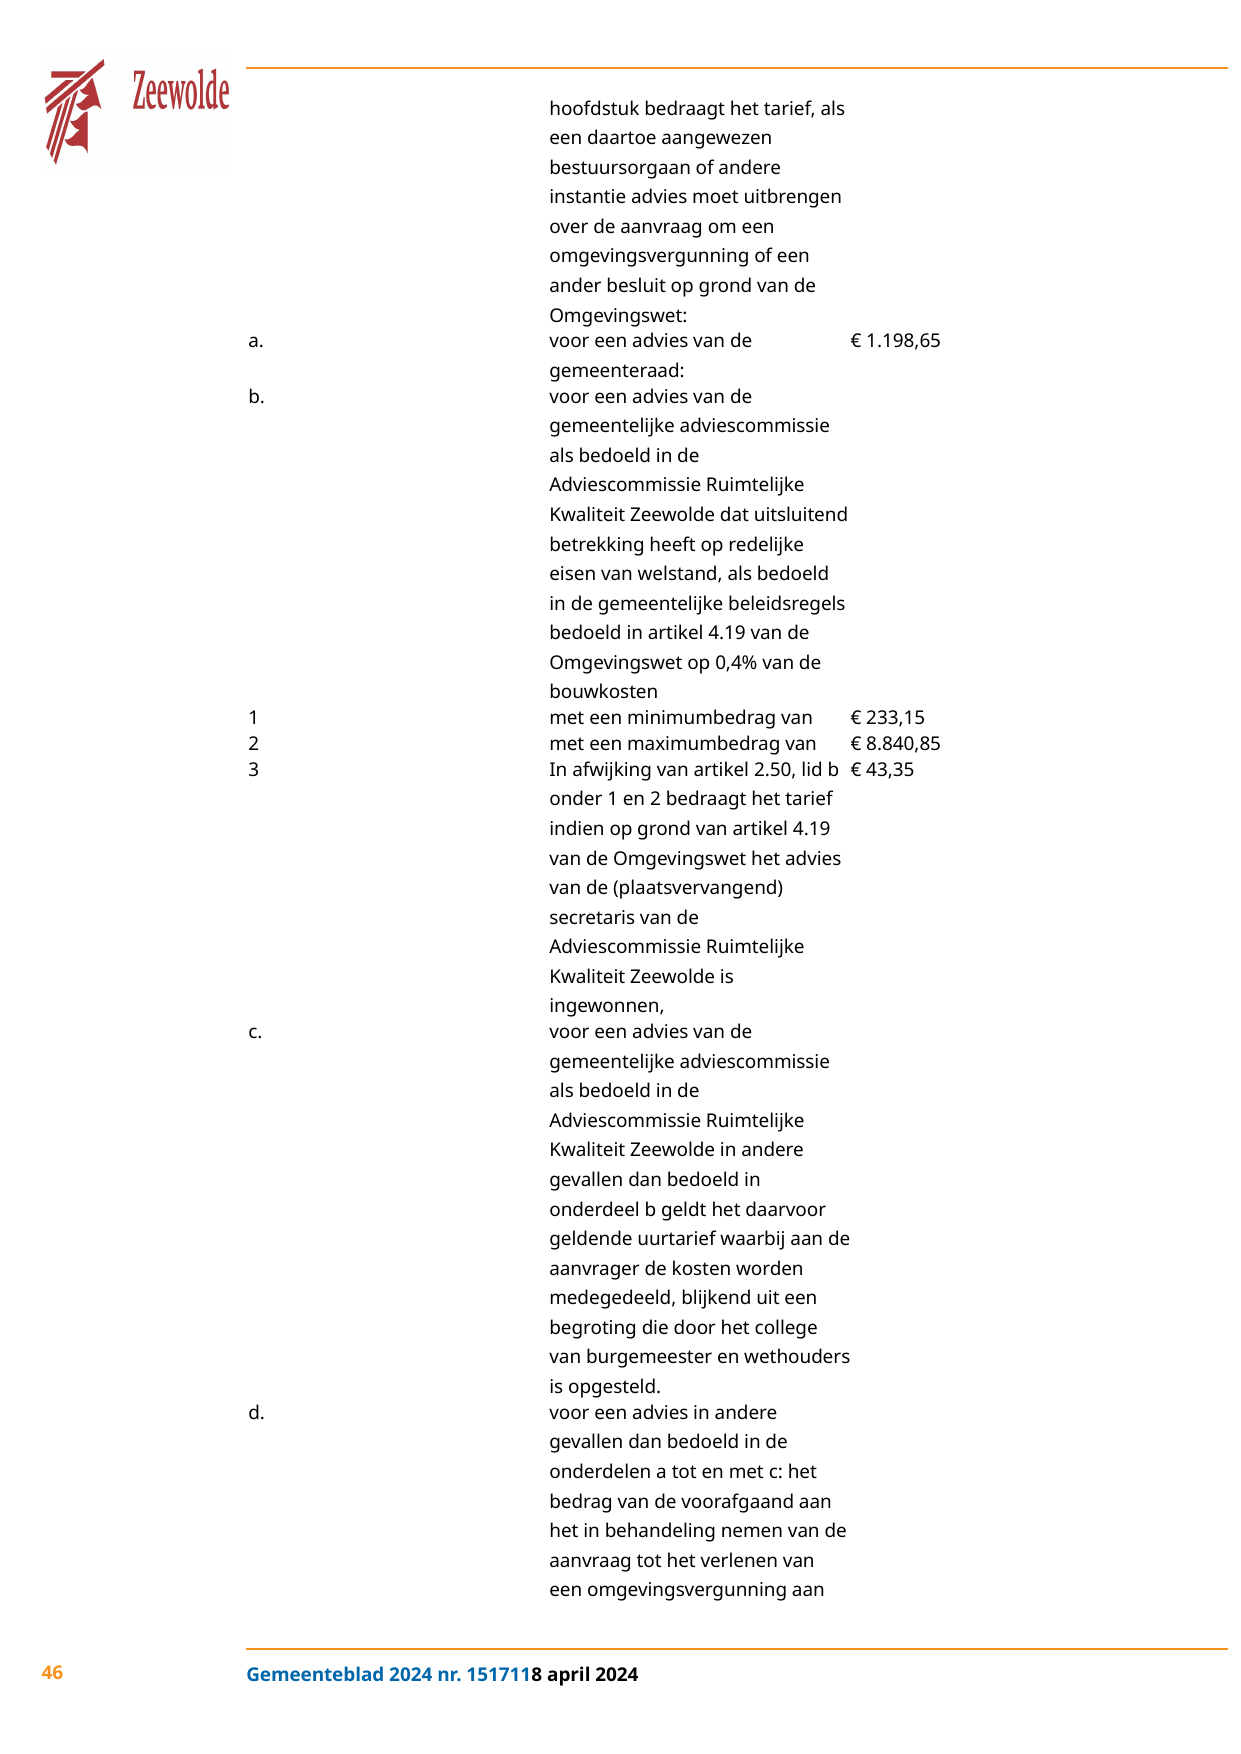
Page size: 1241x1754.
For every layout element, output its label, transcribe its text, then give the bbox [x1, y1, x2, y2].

table_cell hoofdstuk bedraagt het tarief, als een daartoe aangewezen bestuursorgaan of andere instantie advies moet uitbrengen over de aanvraag om een omgevingsvergunning of een ander besluit op grond van de Omgevingswet: [549, 95, 850, 328]
table_cell voor een advies in andere gevallen dan bedoeld in de onderdelen a tot en met c: het bedrag van de voorafgaand aan het in behandeling nemen van de aanvraag tot het verlenen van een omgevingsvergunning aan [549, 1399, 850, 1602]
table_cell voor een advies van de gemeentelijke adviescommissie als bedoeld in de Adviescommissie Ruimtelijke Kwaliteit Zeewolde in andere gevallen dan bedoeld in onderdeel b geldt het daarvoor geldende uurtarief waarbij aan de aanvrager de kosten worden medegedeeld, blijkend uit een begroting die door het college van burgemeester en wethouders is opgesteld. [549, 1018, 850, 1399]
table_cell a. [248, 328, 549, 383]
table_cell In afwijking van artikel 2.50, lid b onder 1 en 2 bedraagt het tarief indien op grond van artikel 4.19 van de Omgevingswet het advies van de (plaatsvervangend) secretaris van de Adviescommissie Ruimtelijke Kwaliteit Zeewolde is ingewonnen, [549, 756, 850, 1018]
table_cell [850, 1399, 1152, 1602]
table_cell € 1.198,65 [850, 328, 1152, 383]
table_cell [850, 95, 1152, 328]
table_cell 3 [248, 756, 549, 1018]
table_cell c. [248, 1018, 549, 1399]
table_cell b. [248, 383, 549, 704]
table_cell [850, 1018, 1152, 1399]
table_cell met een minimumbedrag van [549, 705, 850, 730]
table_cell 2 [248, 730, 549, 756]
table_cell voor een advies van de gemeenteraad: [549, 328, 850, 383]
table_cell 1 [248, 705, 549, 730]
table_cell [850, 383, 1152, 704]
table_cell € 43,35 [850, 756, 1152, 1018]
table_cell € 8.840,85 [850, 730, 1152, 756]
picture [41, 47, 231, 172]
table_cell d. [248, 1399, 549, 1602]
table_cell [248, 95, 549, 328]
table_cell met een maximumbedrag van [549, 730, 850, 756]
table_cell € 233,15 [850, 705, 1152, 730]
table_cell voor een advies van de gemeentelijke adviescommissie als bedoeld in de Adviescommissie Ruimtelijke Kwaliteit Zeewolde dat uitsluitend betrekking heeft op redelijke eisen van welstand, als bedoeld in de gemeentelijke beleidsregels bedoeld in artikel 4.19 van de Omgevingswet op 0,4% van de bouwkosten [549, 383, 850, 704]
